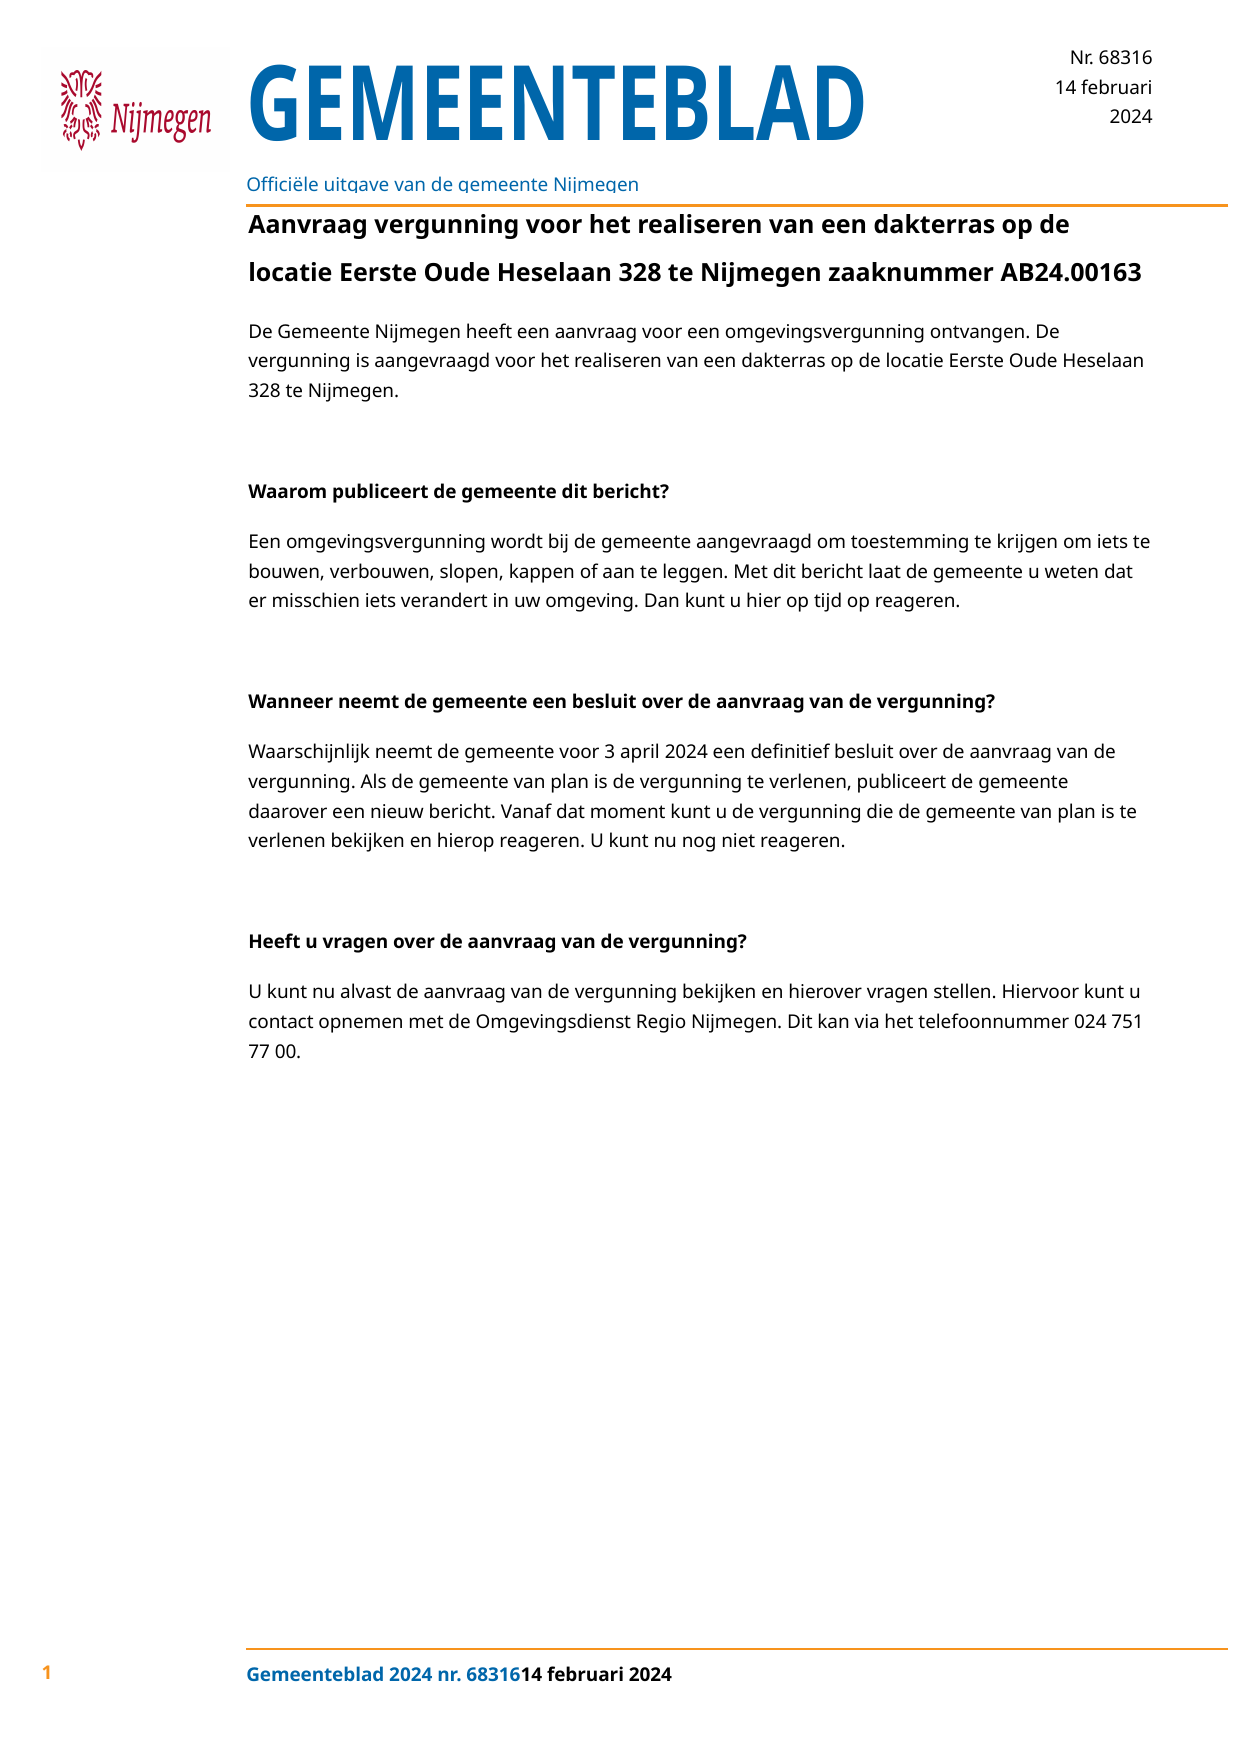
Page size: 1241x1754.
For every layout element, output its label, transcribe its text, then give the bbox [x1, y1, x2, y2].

text Een omgevingsvergunning wordt bij de gemeente aangevraagd om toestemming te krijgen om iets te bouwen, verbouwen, slopen, kappen of aan te leggen. Met dit bericht laat de gemeente u weten dat er misschien iets verandert in uw omgeving. Dan kunt u hier op tijd op reageren. [248, 528, 1152, 613]
text Heeft u vragen over de aanvraag van de vergunning? [248, 928, 1152, 954]
text Waarom publiceert de gemeente dit bericht? [248, 478, 1152, 504]
picture [41, 47, 231, 172]
text De Gemeente Nijmegen heeft een aanvraag voor een omgevingsvergunning ontvangen. De vergunning is aangevraagd voor het realiseren van een dakterras op de locatie Eerste Oude Heselaan 328 te Nijmegen. [248, 318, 1152, 403]
text Waarschijnlijk neemt de gemeente voor 3 april 2024 een definitief besluit over de aanvraag van de vergunning. Als de gemeente van plan is de vergunning te verlenen, publiceert de gemeente daarover een nieuw bericht. Vanaf dat moment kunt u de vergunning die de gemeente van plan is te verlenen bekijken en hierop reageren. U kunt nu nog niet reageren. [248, 739, 1152, 853]
text U kunt nu alvast de aanvraag van de vergunning bekijken en hierover vragen stellen. Hiervoor kunt u contact opnemen met de Omgevingsdienst Regio Nijmegen. Dit kan via het telefoonnummer 024 751 77 00. [248, 979, 1152, 1064]
text Aanvraag vergunning voor het realiseren van een dakterras op de locatie Eerste Oude Heselaan 328 te Nijmegen zaaknummer AB24.00163 [248, 207, 1152, 288]
text Wanneer neemt de gemeente een besluit over de aanvraag van de vergunning? [248, 688, 1152, 714]
